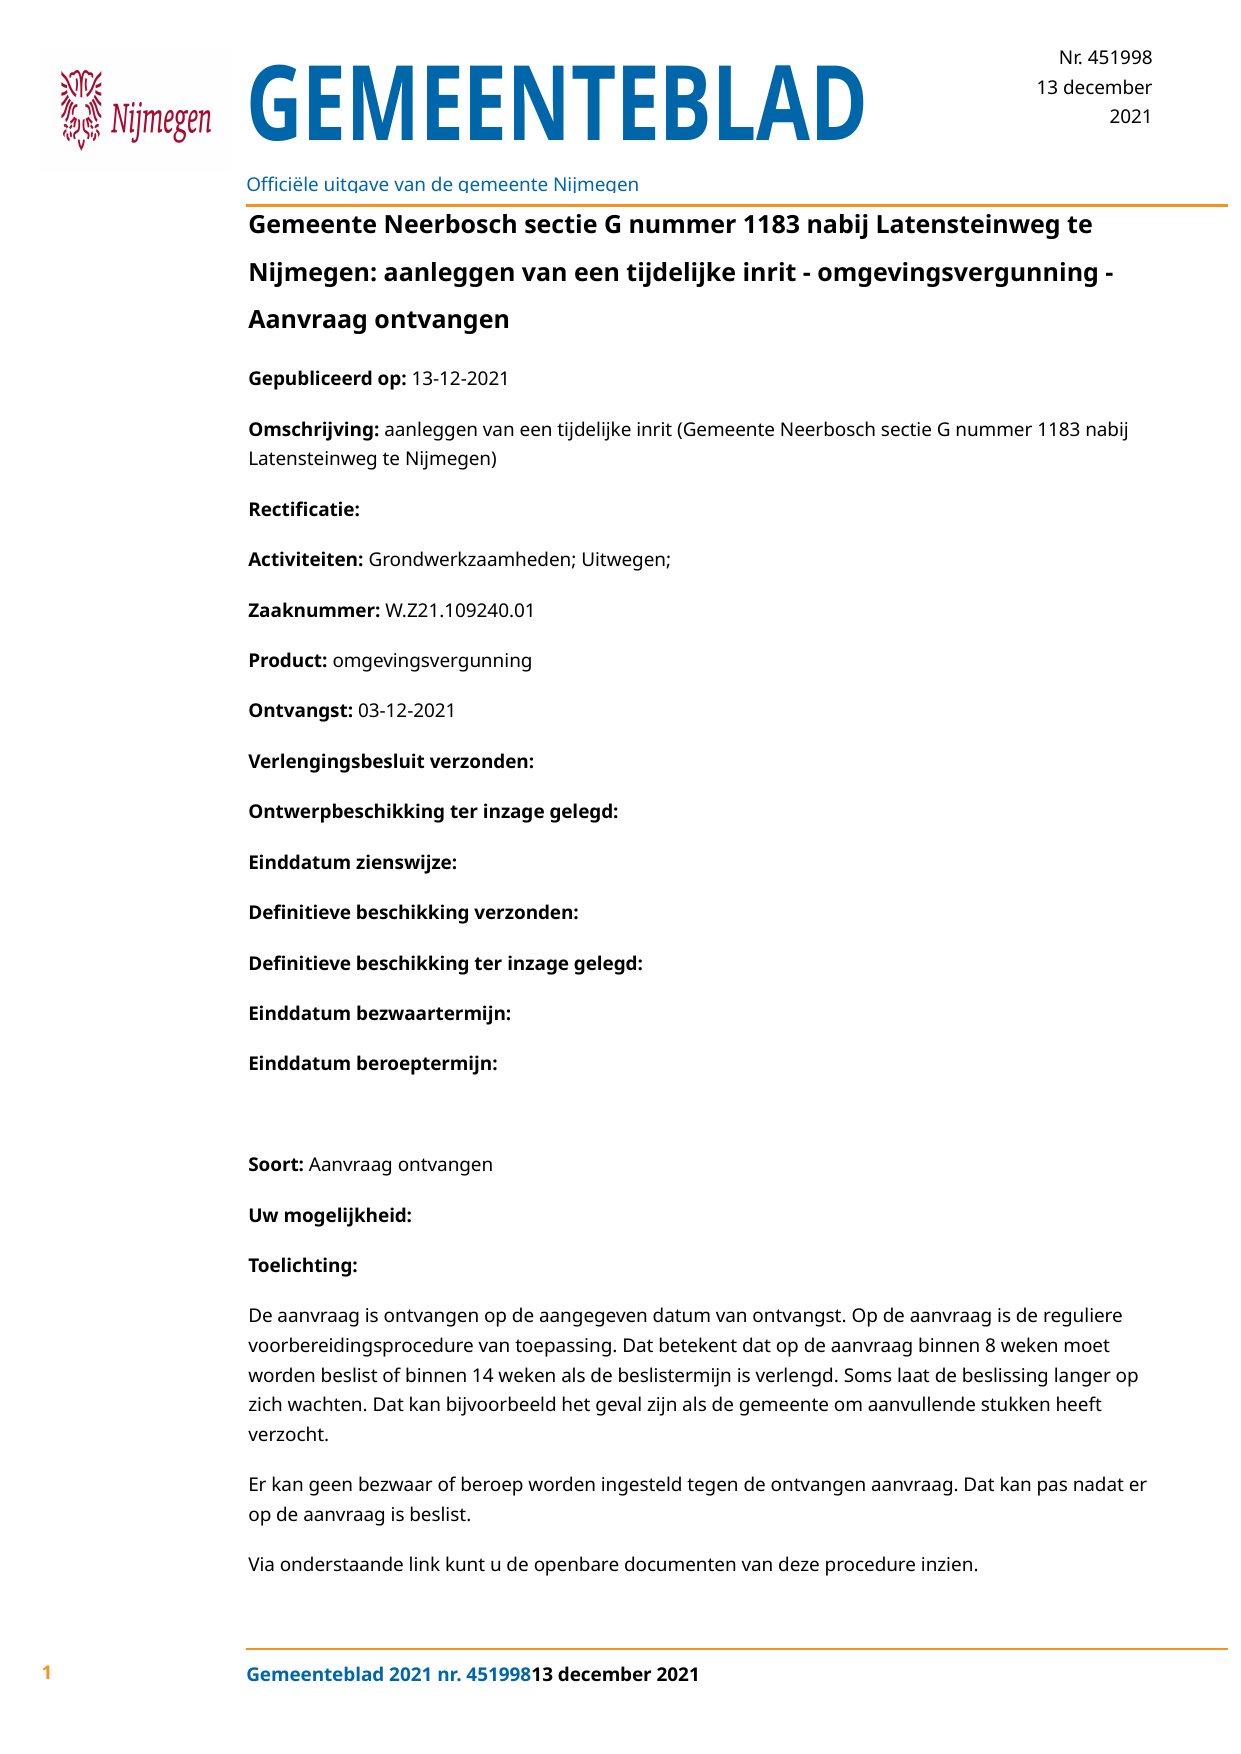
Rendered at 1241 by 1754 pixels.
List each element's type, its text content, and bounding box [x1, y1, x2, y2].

text Definitieve beschikking verzonden: [248, 899, 1152, 925]
text Zaaknummer: W.Z21.109240.01 [248, 597, 1152, 622]
text Ontwerpbeschikking ter inzage gelegd: [248, 798, 1152, 824]
text Definitieve beschikking ter inzage gelegd: [248, 950, 1152, 975]
text Gepubliceerd op: 13-12-2021 [248, 366, 1152, 391]
text Einddatum beroeptermijn: [248, 1051, 1152, 1076]
text Gemeente Neerbosch sectie G nummer 1183 nabij Latensteinweg te Nijmegen: aanleggen van een tijdelijke inrit - omgevingsvergunning - Aanvraag ontvangen [248, 207, 1152, 336]
text Er kan geen bezwaar of beroep worden ingesteld tegen de ontvangen aanvraag. Dat kan pas nadat er op de aanvraag is beslist. [248, 1471, 1152, 1527]
picture [41, 47, 231, 172]
text Omschrijving: aanleggen van een tijdelijke inrit (Gemeente Neerbosch sectie G nummer 1183 nabij Latensteinweg te Nijmegen) [248, 416, 1152, 471]
text Soort: Aanvraag ontvangen [248, 1151, 1152, 1177]
text De aanvraag is ontvangen op de aangegeven datum van ontvangst. Op de aanvraag is de reguliere voorbereidingsprocedure van toepassing. Dat betekent dat op de aanvraag binnen 8 weken moet worden beslist of binnen 14 weken als de beslistermijn is verlengd. Soms laat de beslissing langer op zich wachten. Dat kan bijvoorbeeld het geval zijn als de gemeente om aanvullende stukken heeft verzocht. [248, 1303, 1152, 1447]
text Einddatum zienswijze: [248, 849, 1152, 874]
text Product: omgevingsvergunning [248, 647, 1152, 673]
text Rectificatie: [248, 496, 1152, 522]
text Via onderstaande link kunt u de openbare documenten van deze procedure inzien. [248, 1551, 1152, 1577]
text Einddatum bezwaartermijn: [248, 1000, 1152, 1026]
text Toelichting: [248, 1252, 1152, 1278]
text Uw mogelijkheid: [248, 1202, 1152, 1227]
text Ontvangst: 03-12-2021 [248, 698, 1152, 723]
text Verlengingsbesluit verzonden: [248, 748, 1152, 774]
text Activiteiten: Grondwerkzaamheden; Uitwegen; [248, 546, 1152, 572]
